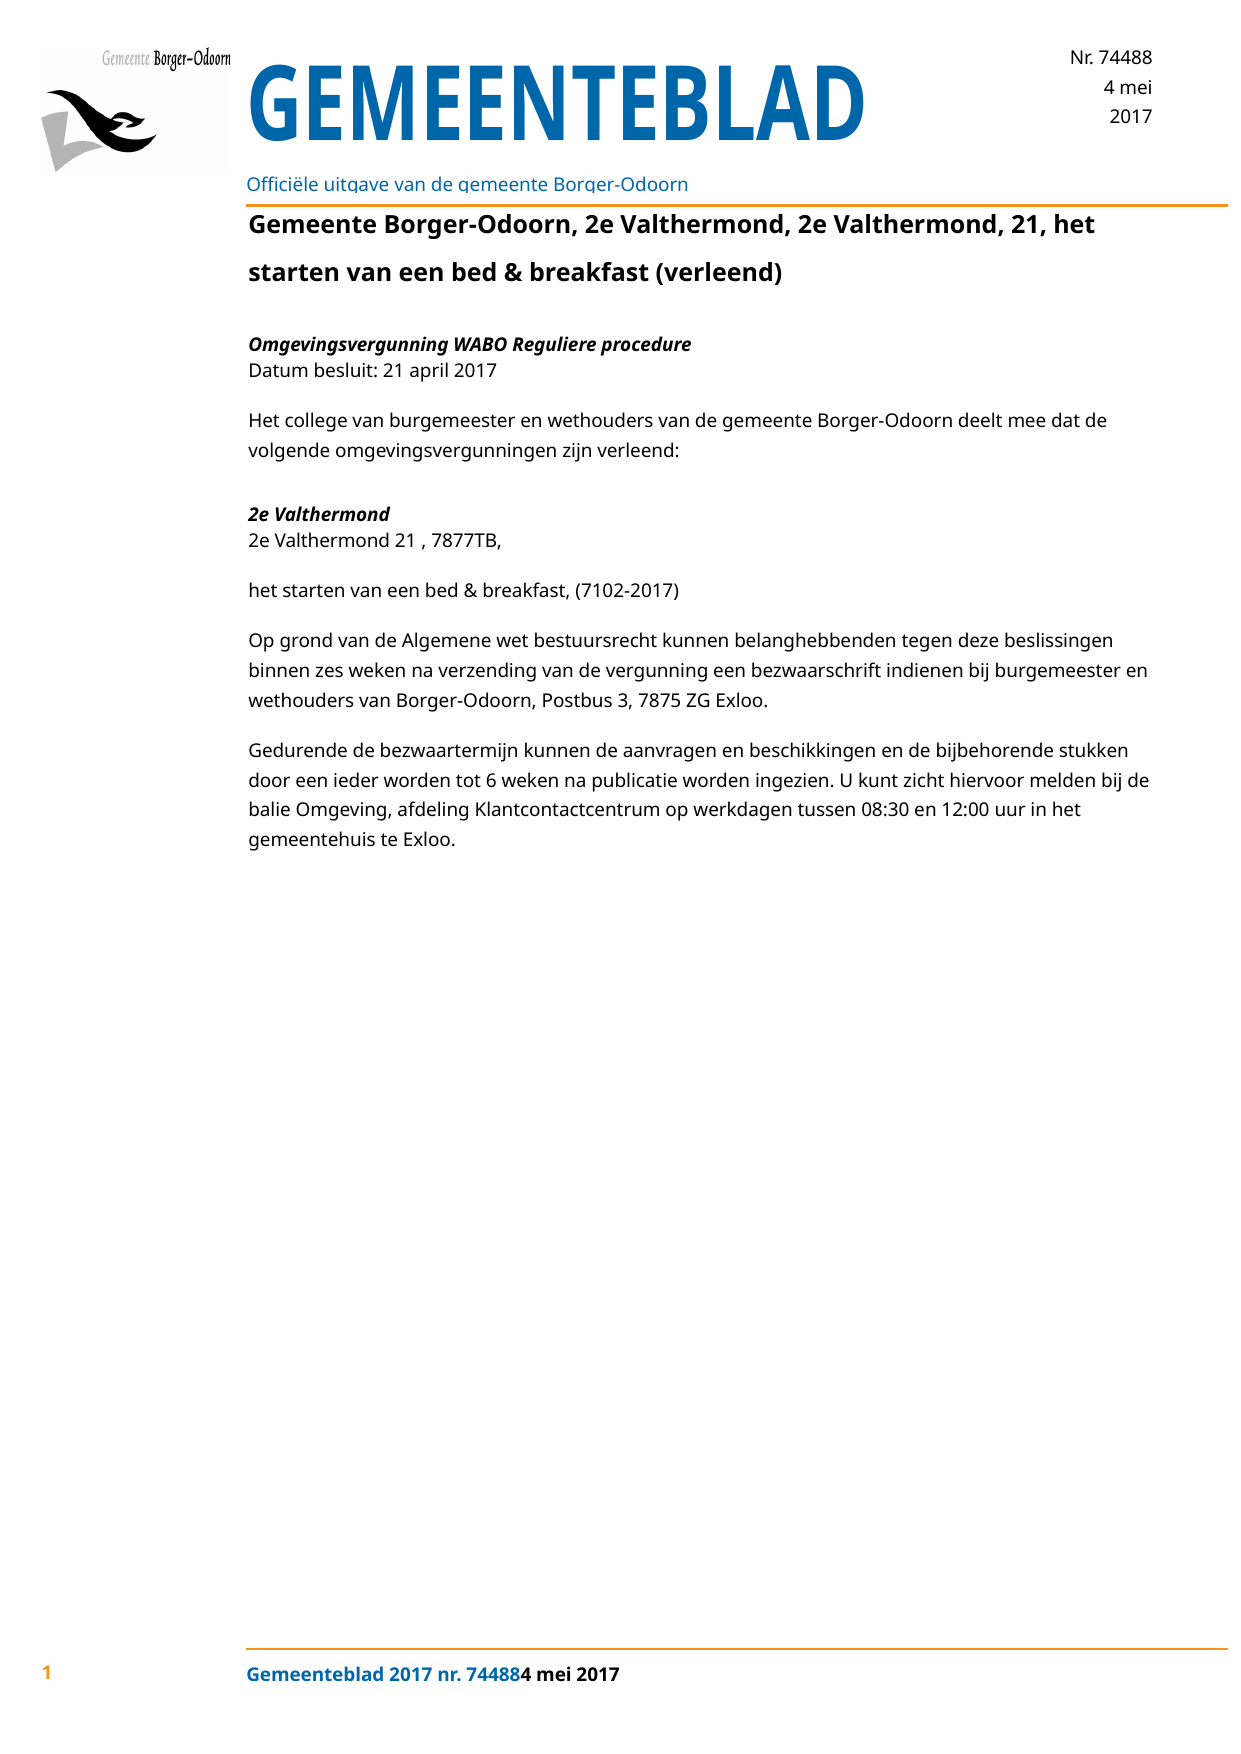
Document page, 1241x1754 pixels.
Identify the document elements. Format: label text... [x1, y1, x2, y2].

text Omgevingsvergunning WABO Reguliere procedure [248, 331, 1152, 357]
text Datum besluit: 21 april 2017 [248, 357, 1152, 383]
text 2e Valthermond [248, 501, 1152, 527]
text het starten van een bed & breakfast, (7102-2017) [248, 577, 1152, 603]
picture [41, 47, 231, 172]
text Het college van burgemeester en wethouders van de gemeente Borger-Odoorn deelt mee dat de volgende omgevingsvergunningen zijn verleend: [248, 408, 1152, 463]
text Op grond van de Algemene wet bestuursrecht kunnen belanghebbenden tegen deze beslissingen binnen zes weken na verzending van de vergunning een bezwaarschrift indienen bij burgemeester en wethouders van Borger-Odoorn, Postbus 3, 7875 ZG Exloo. [248, 628, 1152, 713]
text 2e Valthermond 21 , 7877TB, [248, 527, 1152, 553]
text Gemeente Borger-Odoorn, 2e Valthermond, 2e Valthermond, 21, het starten van een bed & breakfast (verleend) [248, 207, 1152, 288]
text Gedurende de bezwaartermijn kunnen de aanvragen en beschikkingen en de bijbehorende stukken door een ieder worden tot 6 weken na publicatie worden ingezien. U kunt zicht hiervoor melden bij de balie Omgeving, afdeling Klantcontactcentrum op werkdagen tussen 08:30 en 12:00 uur in het gemeentehuis te Exloo. [248, 737, 1152, 852]
